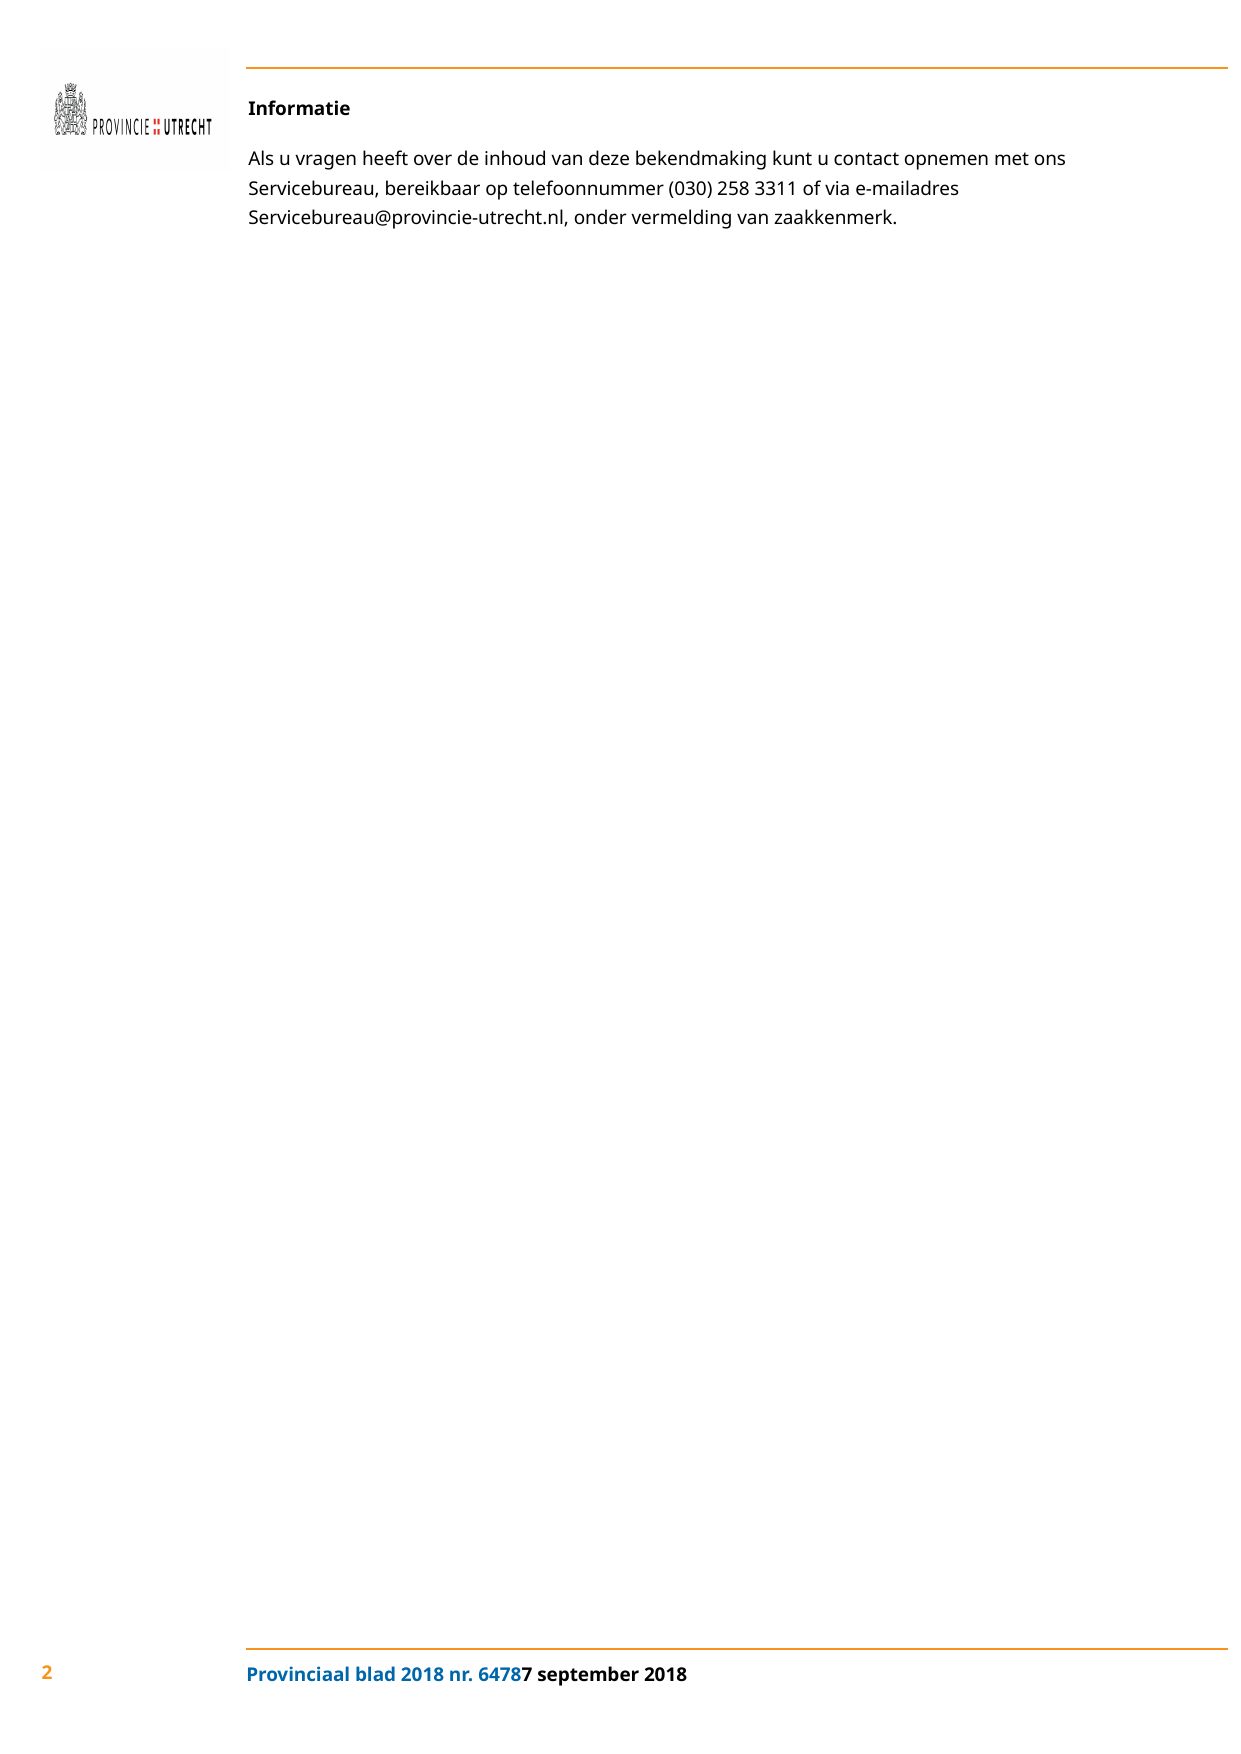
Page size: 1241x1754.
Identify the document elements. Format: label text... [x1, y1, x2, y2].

picture [41, 47, 231, 172]
text Informatie [248, 95, 1152, 121]
text Als u vragen heeft over de inhoud van deze bekendmaking kunt u contact opnemen met ons Servicebureau, bereikbaar op telefoonnummer (030) 258 3311 of via e-mailadres Servicebureau@provincie-utrecht.nl, onder vermelding van zaakkenmerk. [248, 145, 1152, 230]
